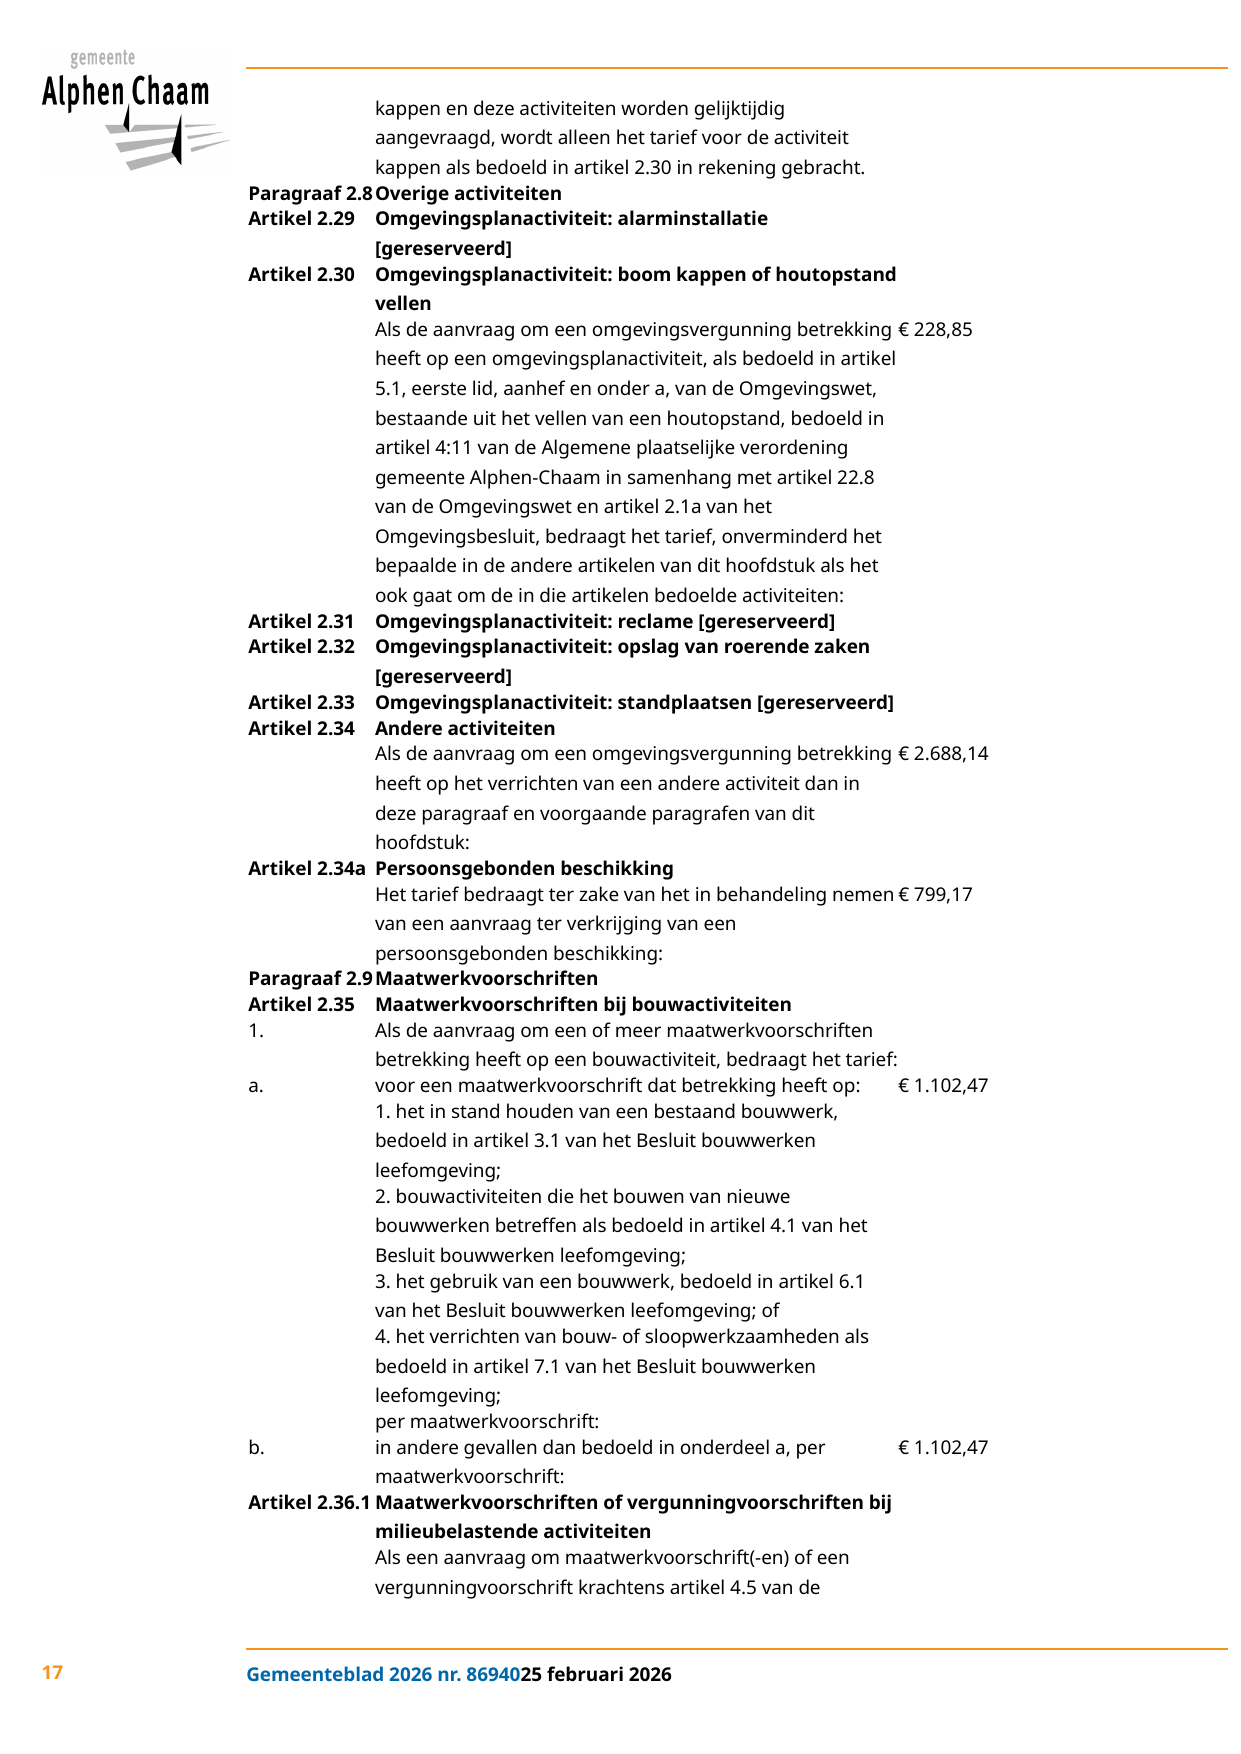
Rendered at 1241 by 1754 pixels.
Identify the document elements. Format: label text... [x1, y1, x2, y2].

table_cell [248, 1183, 375, 1268]
table_cell [1025, 1098, 1152, 1183]
table_cell [898, 1183, 1025, 1268]
table_cell [898, 634, 1025, 689]
table_cell [898, 715, 1025, 741]
table_cell € 799,17 [898, 881, 1025, 966]
table_cell [898, 1408, 1025, 1434]
table_cell [898, 1323, 1025, 1408]
table_cell [248, 741, 375, 855]
table_cell [248, 1408, 375, 1434]
table_cell [898, 180, 1025, 205]
table_cell [898, 1017, 1025, 1072]
table_cell [1025, 205, 1152, 261]
table_cell [1025, 1545, 1152, 1600]
table_cell Artikel 2.29 [248, 205, 375, 261]
table_cell [1025, 715, 1152, 741]
table_cell Omgevingsplanactiviteit: standplaatsen [gereserveerd] [375, 689, 898, 715]
table_cell Als de aanvraag om een of meer maatwerkvoorschriften betrekking heeft op een bouwactiviteit, bedraagt het tarief: [375, 1017, 898, 1072]
table_cell Als de aanvraag om een omgevingsvergunning betrekking heeft op het verrichten van een andere activiteit dan in deze paragraaf en voorgaande paragrafen van dit hoofdstuk: [375, 741, 898, 855]
table_cell [898, 1489, 1025, 1544]
table_cell [898, 966, 1025, 991]
table_cell Artikel 2.34 [248, 715, 375, 741]
table_cell Omgevingsplanactiviteit: alarminstallatie [gereserveerd] [375, 205, 898, 261]
table_cell a. [248, 1073, 375, 1098]
table_cell [248, 1098, 375, 1183]
table_cell [898, 1098, 1025, 1183]
table_cell [1025, 741, 1152, 855]
table_cell [1025, 316, 1152, 608]
table_cell [1025, 1434, 1152, 1489]
table_cell [1025, 1408, 1152, 1434]
table_cell [248, 1323, 375, 1408]
table_cell Maatwerkvoorschriften of vergunningvoorschriften bij milieubelastende activiteiten [375, 1489, 898, 1544]
table_cell Overige activiteiten [375, 180, 898, 205]
table_cell 1. het in stand houden van een bestaand bouwwerk, bedoeld in artikel 3.1 van het Besluit bouwwerken leefomgeving; [375, 1098, 898, 1183]
table_cell [898, 261, 1025, 316]
table_cell [1025, 1489, 1152, 1544]
table_cell [1025, 261, 1152, 316]
table_cell Omgevingsplanactiviteit: boom kappen of houtopstand vellen [375, 261, 898, 316]
table_cell Artikel 2.33 [248, 689, 375, 715]
table_cell Als een aanvraag om maatwerkvoorschrift(-en) of een vergunningvoorschrift krachtens artikel 4.5 van de [375, 1545, 898, 1600]
table_cell Artikel 2.34a [248, 855, 375, 881]
table_cell [898, 1545, 1025, 1600]
table_cell Maatwerkvoorschriften bij bouwactiviteiten [375, 991, 898, 1017]
table_cell Omgevingsplanactiviteit: opslag van roerende zaken [gereserveerd] [375, 634, 898, 689]
table_cell Het tarief bedraagt ter zake van het in behandeling nemen van een aanvraag ter verkrijging van een persoonsgebonden beschikking: [375, 881, 898, 966]
table_cell [1025, 1017, 1152, 1072]
table_cell Artikel 2.35 [248, 991, 375, 1017]
table_cell [248, 1545, 375, 1600]
table_cell [1025, 95, 1152, 180]
table_cell [898, 95, 1025, 180]
table_cell [1025, 1268, 1152, 1323]
table_cell 4. het verrichten van bouw- of sloopwerkzaamheden als bedoeld in artikel 7.1 van het Besluit bouwwerken leefomgeving; [375, 1323, 898, 1408]
table_cell Persoonsgebonden beschikking [375, 855, 898, 881]
table_cell [898, 608, 1025, 634]
table_cell Paragraaf 2.9 [248, 966, 375, 991]
table_cell 2. bouwactiviteiten die het bouwen van nieuwe bouwwerken betreffen als bedoeld in artikel 4.1 van het Besluit bouwwerken leefomgeving; [375, 1183, 898, 1268]
table_cell Maatwerkvoorschriften [375, 966, 898, 991]
table_cell [248, 316, 375, 608]
picture [41, 47, 231, 172]
table_cell 3. het gebruik van een bouwwerk, bedoeld in artikel 6.1 van het Besluit bouwwerken leefomgeving; of [375, 1268, 898, 1323]
table_cell Paragraaf 2.8 [248, 180, 375, 205]
table_cell [1025, 966, 1152, 991]
table_cell [248, 881, 375, 966]
table_cell [1025, 855, 1152, 881]
table_cell [898, 991, 1025, 1017]
table_cell Artikel 2.31 [248, 608, 375, 634]
table_cell [898, 855, 1025, 881]
table_cell [1025, 991, 1152, 1017]
table_cell [1025, 634, 1152, 689]
table_cell [1025, 1073, 1152, 1098]
table_cell [898, 689, 1025, 715]
table_cell € 228,85 [898, 316, 1025, 608]
table_cell voor een maatwerkvoorschrift dat betrekking heeft op: [375, 1073, 898, 1098]
table_cell Als de aanvraag om een omgevingsvergunning betrekking heeft op een omgevingsplanactiviteit, als bedoeld in artikel 5.1, eerste lid, aanhef en onder a, van de Omgevingswet, bestaande uit het vellen van een houtopstand, bedoeld in artikel 4:11 van de Algemene plaatselijke verordening gemeente Alphen-Chaam in samenhang met artikel 22.8 van de Omgevingswet en artikel 2.1a van het Omgevingsbesluit, bedraagt het tarief, onverminderd het bepaalde in de andere artikelen van dit hoofdstuk als het ook gaat om de in die artikelen bedoelde activiteiten: [375, 316, 898, 608]
table_cell [1025, 1183, 1152, 1268]
table_cell Andere activiteiten [375, 715, 898, 741]
table_cell [1025, 1323, 1152, 1408]
table_cell € 1.102,47 [898, 1434, 1025, 1489]
table_cell [248, 95, 375, 180]
table_cell 1. [248, 1017, 375, 1072]
table_cell [898, 205, 1025, 261]
table_cell Artikel 2.32 [248, 634, 375, 689]
table_cell [1025, 180, 1152, 205]
table_cell [1025, 881, 1152, 966]
table_cell [248, 1268, 375, 1323]
table_cell b. [248, 1434, 375, 1489]
table_cell in andere gevallen dan bedoeld in onderdeel a, per maatwerkvoorschrift: [375, 1434, 898, 1489]
table_cell [898, 1268, 1025, 1323]
table_cell Artikel 2.36.1 [248, 1489, 375, 1544]
table_cell kappen en deze activiteiten worden gelijktijdig aangevraagd, wordt alleen het tarief voor de activiteit kappen als bedoeld in artikel 2.30 in rekening gebracht. [375, 95, 898, 180]
table_cell Artikel 2.30 [248, 261, 375, 316]
table_cell € 2.688,14 [898, 741, 1025, 855]
table_cell Omgevingsplanactiviteit: reclame [gereserveerd] [375, 608, 898, 634]
table_cell [1025, 689, 1152, 715]
table_cell per maatwerkvoorschrift: [375, 1408, 898, 1434]
table_cell € 1.102,47 [898, 1073, 1025, 1098]
table_cell [1025, 608, 1152, 634]
